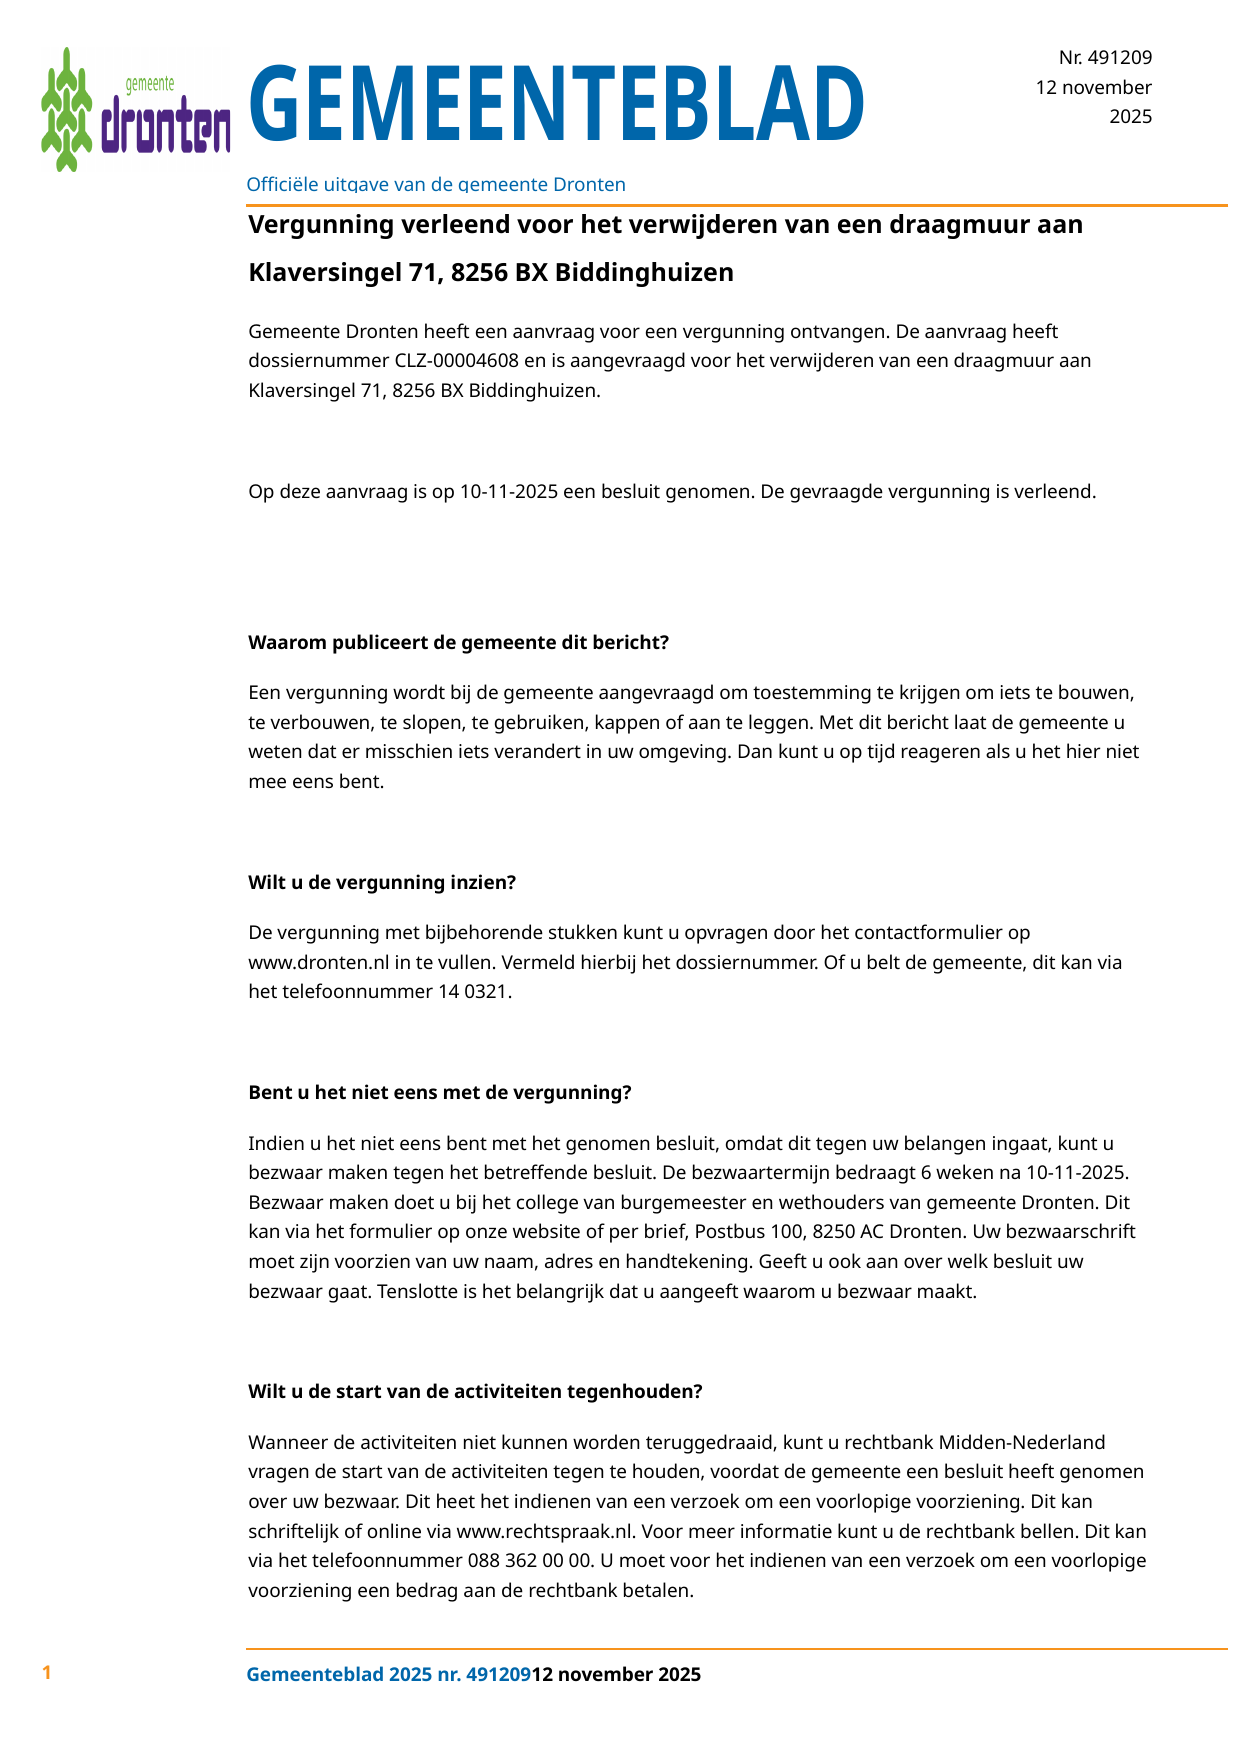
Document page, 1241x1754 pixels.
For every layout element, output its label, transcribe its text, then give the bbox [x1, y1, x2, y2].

text Een vergunning wordt bij de gemeente aangevraagd om toestemming te krijgen om iets te bouwen, te verbouwen, te slopen, te gebruiken, kappen of aan te leggen. Met dit bericht laat de gemeente u weten dat er misschien iets verandert in uw omgeving. Dan kunt u op tijd reageren als u het hier niet mee eens bent. [248, 679, 1152, 794]
text Indien u het niet eens bent met het genomen besluit, omdat dit tegen uw belangen ingaat, kunt u bezwaar maken tegen het betreffende besluit. De bezwaartermijn bedraagt 6 weken na 10-11-2025. Bezwaar maken doet u bij het college van burgemeester en wethouders van gemeente Dronten. Dit kan via het formulier op onze website of per brief, Postbus 100, 8250 AC Dronten. Uw bezwaarschrift moet zijn voorzien van uw naam, adres en handtekening. Geeft u ook aan over welk besluit uw bezwaar gaat. Tenslotte is het belangrijk dat u aangeeft waarom u bezwaar maakt. [248, 1130, 1152, 1304]
text Wilt u de vergunning inzien? [248, 869, 1152, 895]
text Bent u het niet eens met de vergunning? [248, 1079, 1152, 1105]
text Wilt u de start van de activiteiten tegenhouden? [248, 1379, 1152, 1404]
text De vergunning met bijbehorende stukken kunt u opvragen door het contactformulier op www.dronten.nl in te vullen. Vermeld hierbij het dossiernummer. Of u belt de gemeente, dit kan via het telefoonnummer 14 0321. [248, 919, 1152, 1004]
text Vergunning verleend voor het verwijderen van een draagmuur aan Klaversingel 71, 8256 BX Biddinghuizen [248, 207, 1152, 288]
text Waarom publiceert de gemeente dit bericht? [248, 629, 1152, 655]
text Wanneer de activiteiten niet kunnen worden teruggedraaid, kunt u rechtbank Midden-Nederland vragen de start van de activiteiten tegen te houden, voordat de gemeente een besluit heeft genomen over uw bezwaar. Dit heet het indienen van een verzoek om een voorlopige voorziening. Dit kan schriftelijk of online via www.rechtspraak.nl. Voor meer informatie kunt u de rechtbank bellen. Dit kan via het telefoonnummer 088 362 00 00. U moet voor het indienen van een verzoek om een voorlopige voorziening een bedrag aan de rechtbank betalen. [248, 1429, 1152, 1603]
text Op deze aanvraag is op 10-11-2025 een besluit genomen. De gevraagde vergunning is verleend. [248, 478, 1152, 504]
picture [41, 47, 231, 172]
text Gemeente Dronten heeft een aanvraag voor een vergunning ontvangen. De aanvraag heeft dossiernummer CLZ-00004608 en is aangevraagd voor het verwijderen van een draagmuur aan Klaversingel 71, 8256 BX Biddinghuizen. [248, 318, 1152, 403]
